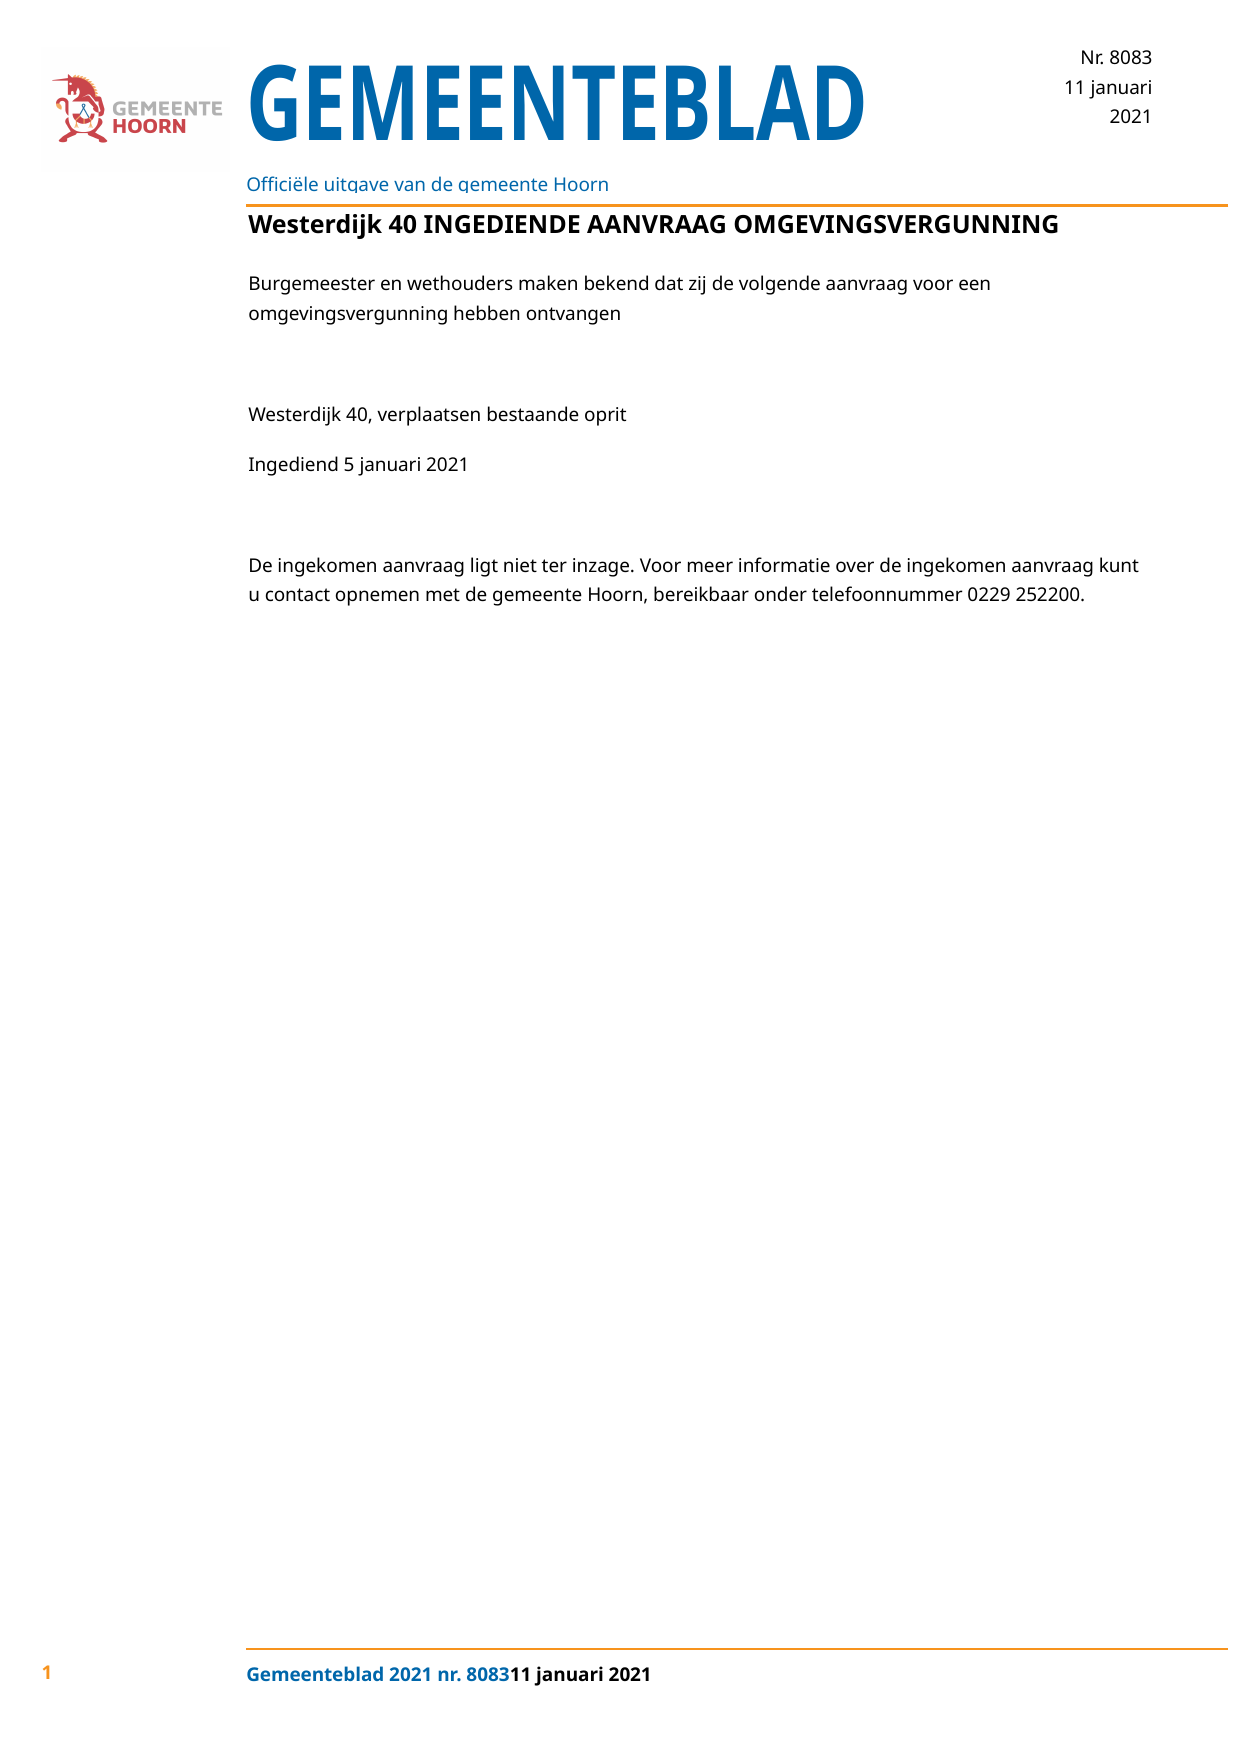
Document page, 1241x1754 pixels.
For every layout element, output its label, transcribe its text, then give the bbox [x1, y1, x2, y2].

text Burgemeester en wethouders maken bekend dat zij de volgende aanvraag voor een omgevingsvergunning hebben ontvangen [248, 270, 1152, 326]
picture [41, 47, 231, 172]
text Ingediend 5 januari 2021 [248, 451, 1152, 477]
text Westerdijk 40 INGEDIENDE AANVRAAG OMGEVINGSVERGUNNING [248, 207, 1152, 241]
text De ingekomen aanvraag ligt niet ter inzage. Voor meer informatie over de ingekomen aanvraag kunt u contact opnemen met de gemeente Hoorn, bereikbaar onder telefoonnummer 0229 252200. [248, 552, 1152, 607]
text Westerdijk 40, verplaatsen bestaande oprit [248, 401, 1152, 426]
